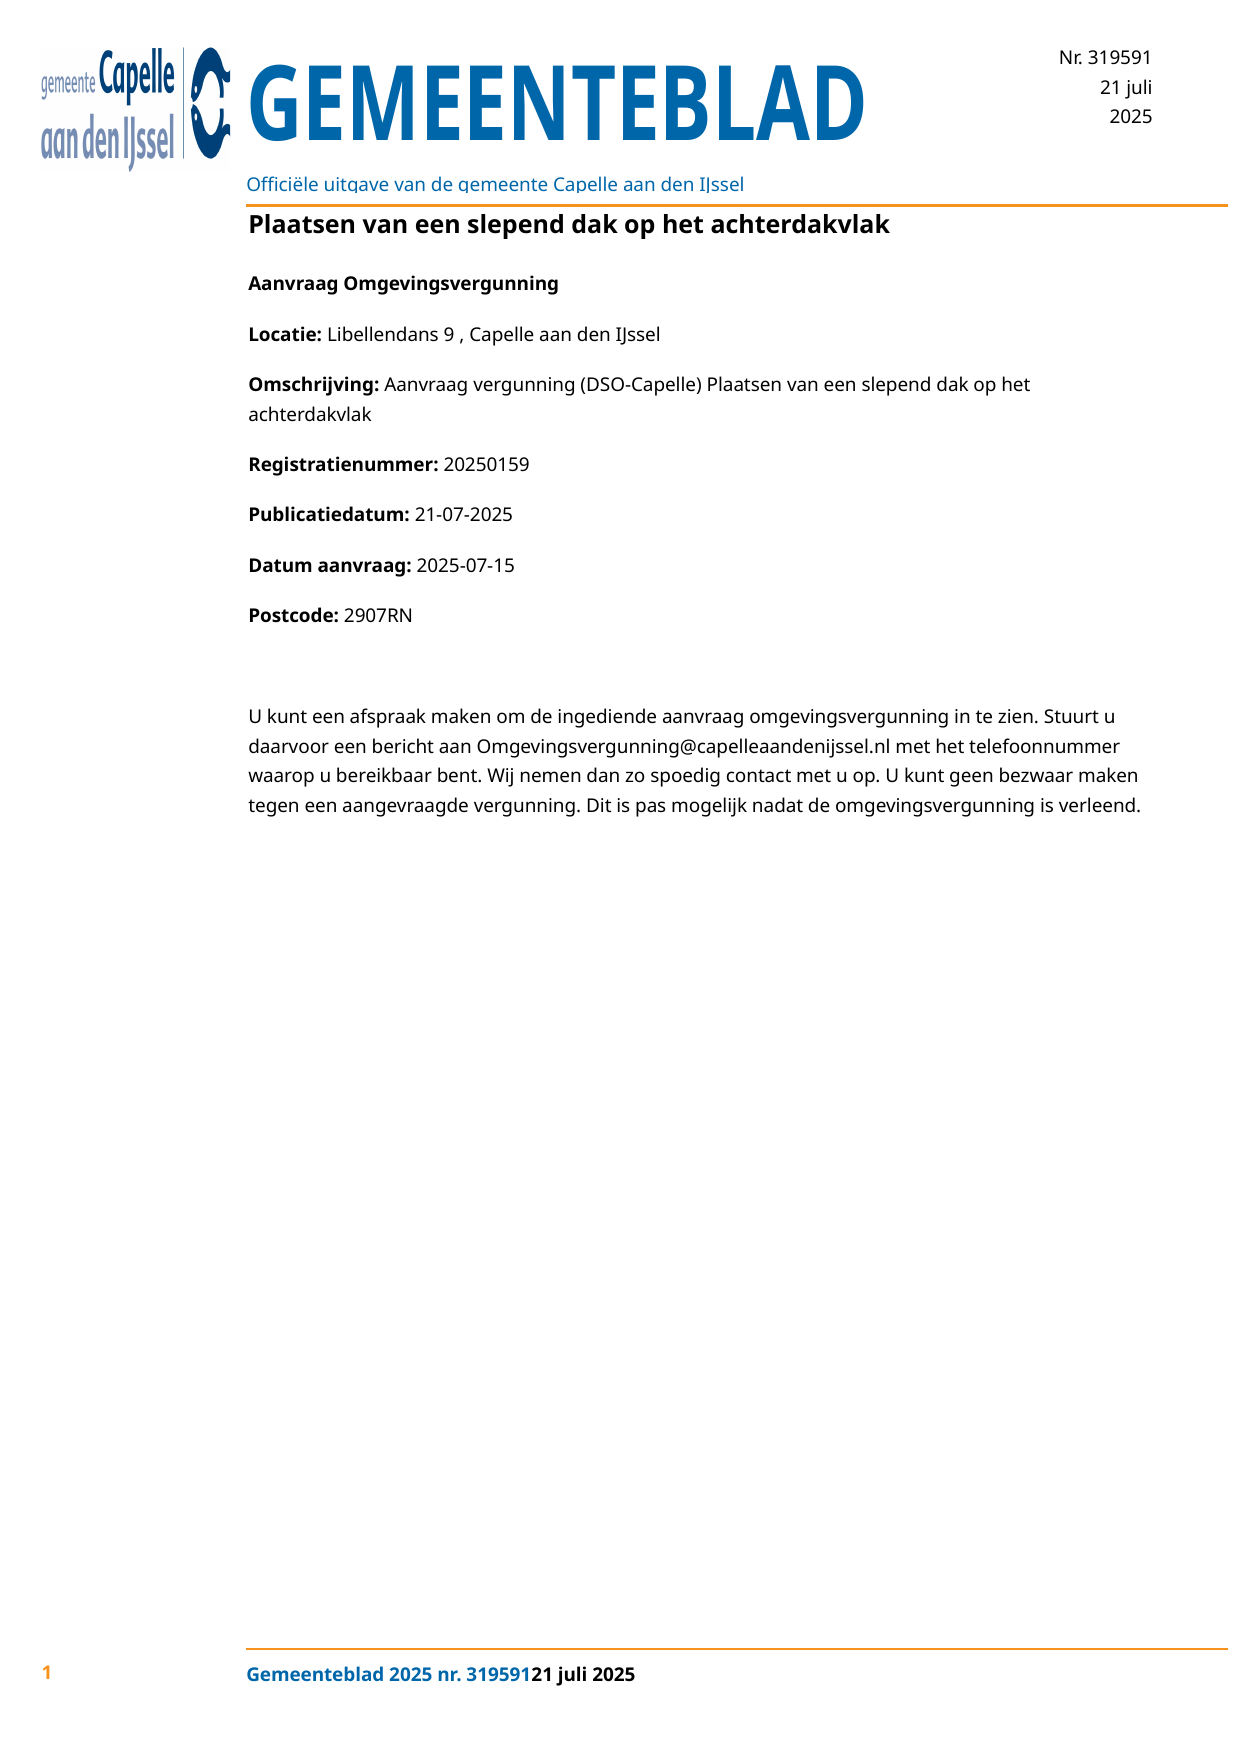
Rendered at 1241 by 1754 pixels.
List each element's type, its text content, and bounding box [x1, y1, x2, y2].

text Locatie: Libellendans 9 , Capelle aan den IJssel [248, 321, 1152, 346]
picture [41, 47, 231, 172]
text Publicatiedatum: 21-07-2025 [248, 502, 1152, 527]
text U kunt een afspraak maken om de ingediende aanvraag omgevingsvergunning in te zien. Stuurt u daarvoor een bericht aan Omgevingsvergunning@capelleaandenijssel.nl met het telefoonnummer waarop u bereikbaar bent. Wij nemen dan zo spoedig contact met u op. U kunt geen bezwaar maken tegen een aangevraagde vergunning. Dit is pas mogelijk nadat de omgevingsvergunning is verleend. [248, 703, 1152, 818]
text Omschrijving: Aanvraag vergunning (DSO-Capelle) Plaatsen van een slepend dak op het achterdakvlak [248, 371, 1152, 426]
text Plaatsen van een slepend dak op het achterdakvlak [248, 207, 1152, 241]
text Aanvraag Omgevingsvergunning [248, 270, 1152, 296]
text Registratienummer: 20250159 [248, 451, 1152, 477]
text Postcode: 2907RN [248, 602, 1152, 628]
text Datum aanvraag: 2025-07-15 [248, 552, 1152, 578]
